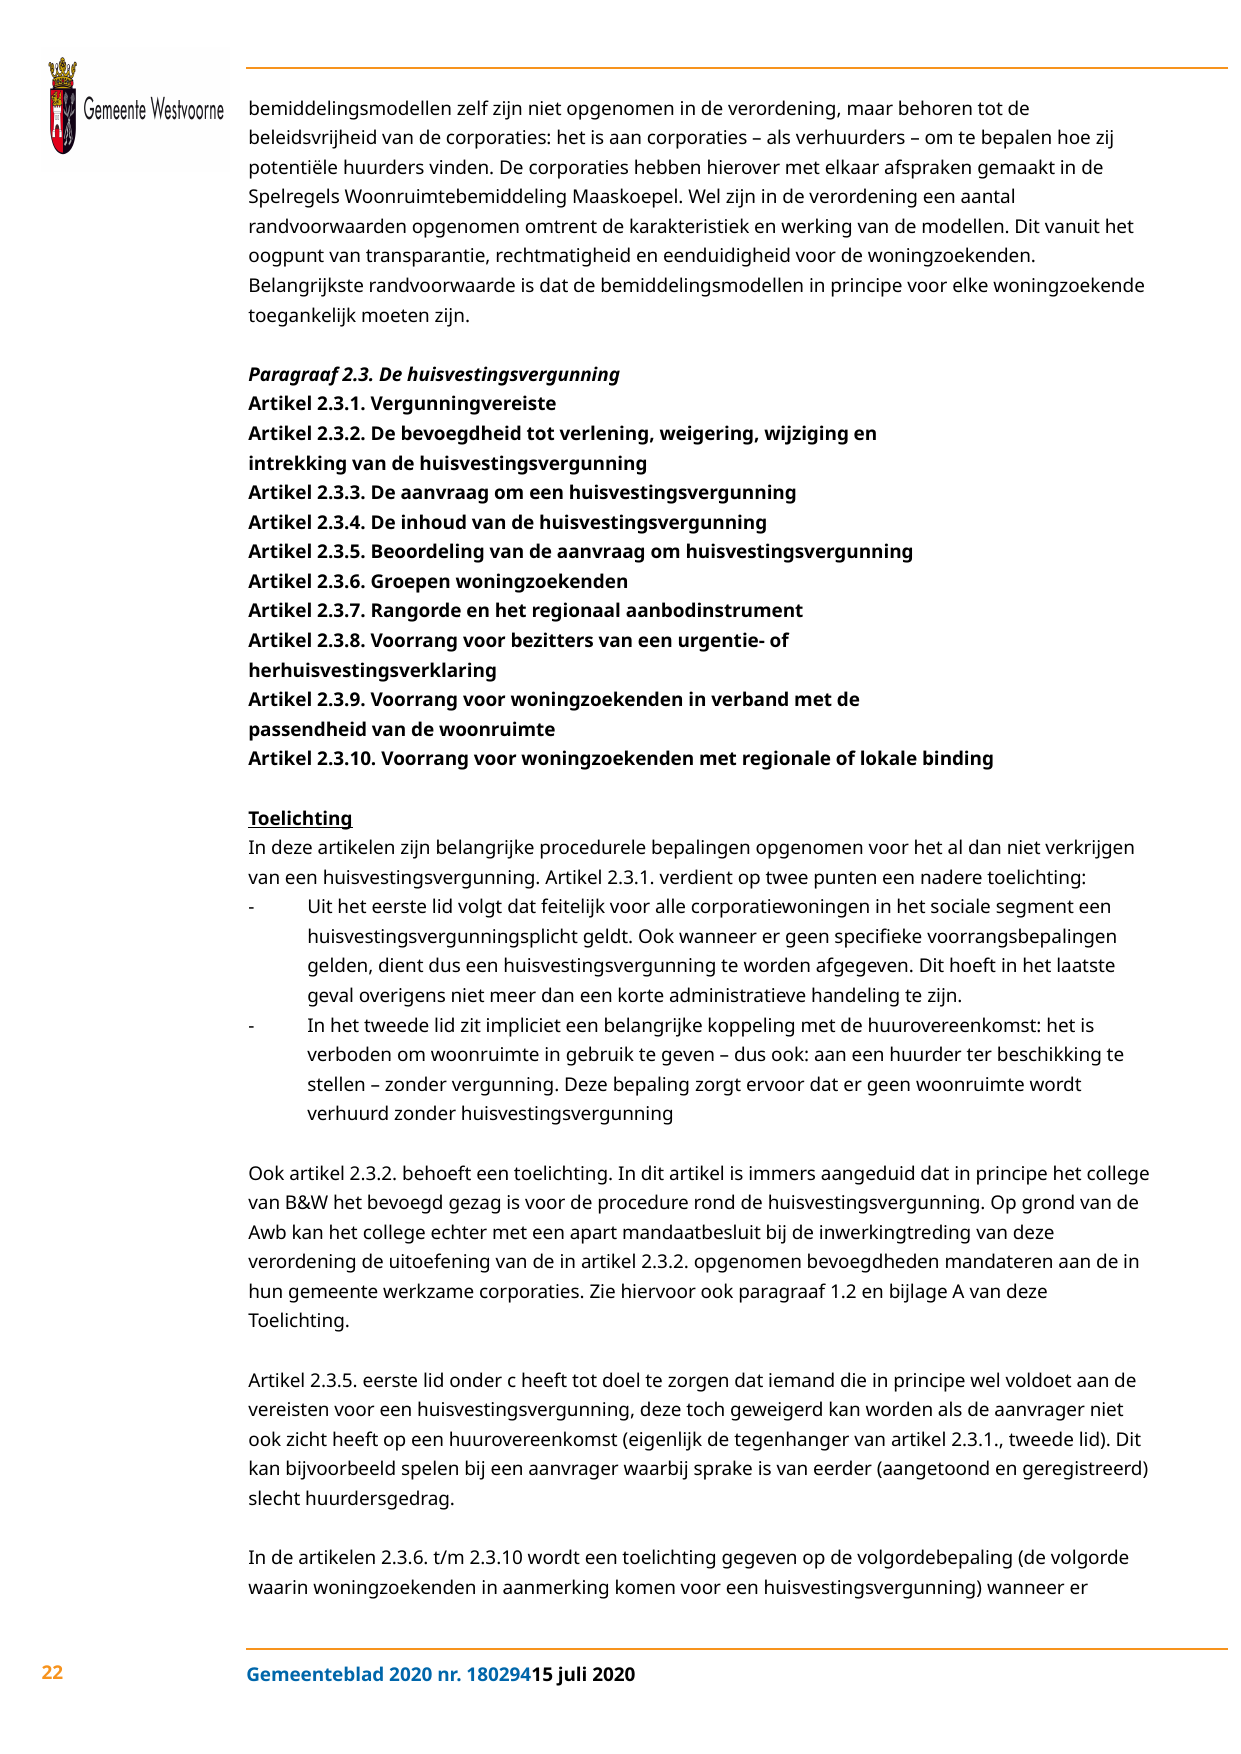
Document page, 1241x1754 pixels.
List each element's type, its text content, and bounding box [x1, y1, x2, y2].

text Paragraaf 2.3. De huisvestingsvergunning [248, 361, 1152, 387]
text Artikel 2.3.8. Voorrang voor bezitters van een urgentie- of [248, 627, 1152, 653]
text Artikel 2.3.1. Vergunningvereiste [248, 391, 1152, 416]
list Uit het eerste lid volgt dat feitelijk voor alle corporatiewoningen in het sociale segment een huisvestingsvergunningsplicht geldt. Ook wanneer er geen specifieke voorrangsbepalingen gelden, dient dus een huisvestingsvergunning te worden afgegeven. Dit hoeft in het laatste geval overigens niet meer dan een korte administratieve handeling te zijn. [248, 893, 1152, 1008]
text Artikel 2.3.5. Beoordeling van de aanvraag om huisvestingsvergunning [248, 538, 1152, 564]
text intrekking van de huisvestingsvergunning [248, 450, 1152, 476]
text Artikel 2.3.5. eerste lid onder c heeft tot doel te zorgen dat iemand die in principe wel voldoet aan de vereisten voor een huisvestingsvergunning, deze toch geweigerd kan worden als de aanvrager niet ook zicht heeft op een huurovereenkomst (eigenlijk de tegenhanger van artikel 2.3.1., tweede lid). Dit kan bijvoorbeeld spelen bij een aanvrager waarbij sprake is van eerder (aangetoond en geregistreerd) slecht huurdersgedrag. [248, 1367, 1152, 1511]
text Artikel 2.3.3. De aanvraag om een huisvestingsvergunning [248, 479, 1152, 505]
text Artikel 2.3.10. Voorrang voor woningzoekenden met regionale of lokale binding [248, 746, 1152, 771]
text Ook artikel 2.3.2. behoeft een toelichting. In dit artikel is immers aangeduid dat in principe het college van B&W het bevoegd gezag is voor de procedure rond de huisvestingsvergunning. Op grond van de Awb kan het college echter met een apart mandaatbesluit bij de inwerkingtreding van deze verordening de uitoefening van de in artikel 2.3.2. opgenomen bevoegdheden mandateren aan de in hun gemeente werkzame corporaties. Zie hiervoor ook paragraaf 1.2 en bijlage A van deze Toelichting. [248, 1160, 1152, 1333]
picture [41, 47, 231, 172]
text Artikel 2.3.9. Voorrang voor woningzoekenden in verband met de [248, 686, 1152, 712]
text herhuisvestingsverklaring [248, 657, 1152, 683]
text Artikel 2.3.6. Groepen woningzoekenden [248, 568, 1152, 594]
text Artikel 2.3.2. De bevoegdheid tot verlening, weigering, wijziging en [248, 420, 1152, 446]
text passendheid van de woonruimte [248, 716, 1152, 742]
text In de artikelen 2.3.6. t/m 2.3.10 wordt een toelichting gegeven op de volgordebepaling (de volgorde waarin woningzoekenden in aanmerking komen voor een huisvestingsvergunning) wanneer er [248, 1544, 1152, 1600]
text Artikel 2.3.7. Rangorde en het regionaal aanbodinstrument [248, 598, 1152, 623]
text Toelichting [248, 805, 1152, 831]
text Artikel 2.3.4. De inhoud van de huisvestingsvergunning [248, 509, 1152, 535]
text In deze artikelen zijn belangrijke procedurele bepalingen opgenomen voor het al dan niet verkrijgen van een huisvestingsvergunning. Artikel 2.3.1. verdient op twee punten een nadere toelichting: [248, 834, 1152, 890]
text bemiddelingsmodellen zelf zijn niet opgenomen in de verordening, maar behoren tot de beleidsvrijheid van de corporaties: het is aan corporaties – als verhuurders – om te bepalen hoe zij potentiële huurders vinden. De corporaties hebben hierover met elkaar afspraken gemaakt in de Spelregels Woonruimtebemiddeling Maaskoepel. Wel zijn in de verordening een aantal randvoorwaarden opgenomen omtrent de karakteristiek en werking van de modellen. Dit vanuit het oogpunt van transparantie, rechtmatigheid en eenduidigheid voor de woningzoekenden. Belangrijkste randvoorwaarde is dat de bemiddelingsmodellen in principe voor elke woningzoekende toegankelijk moeten zijn. [248, 95, 1152, 328]
list In het tweede lid zit impliciet een belangrijke koppeling met de huurovereenkomst: het is verboden om woonruimte in gebruik te geven – dus ook: aan een huurder ter beschikking te stellen – zonder vergunning. Deze bepaling zorgt ervoor dat er geen woonruimte wordt verhuurd zonder huisvestingsvergunning [248, 1012, 1152, 1126]
